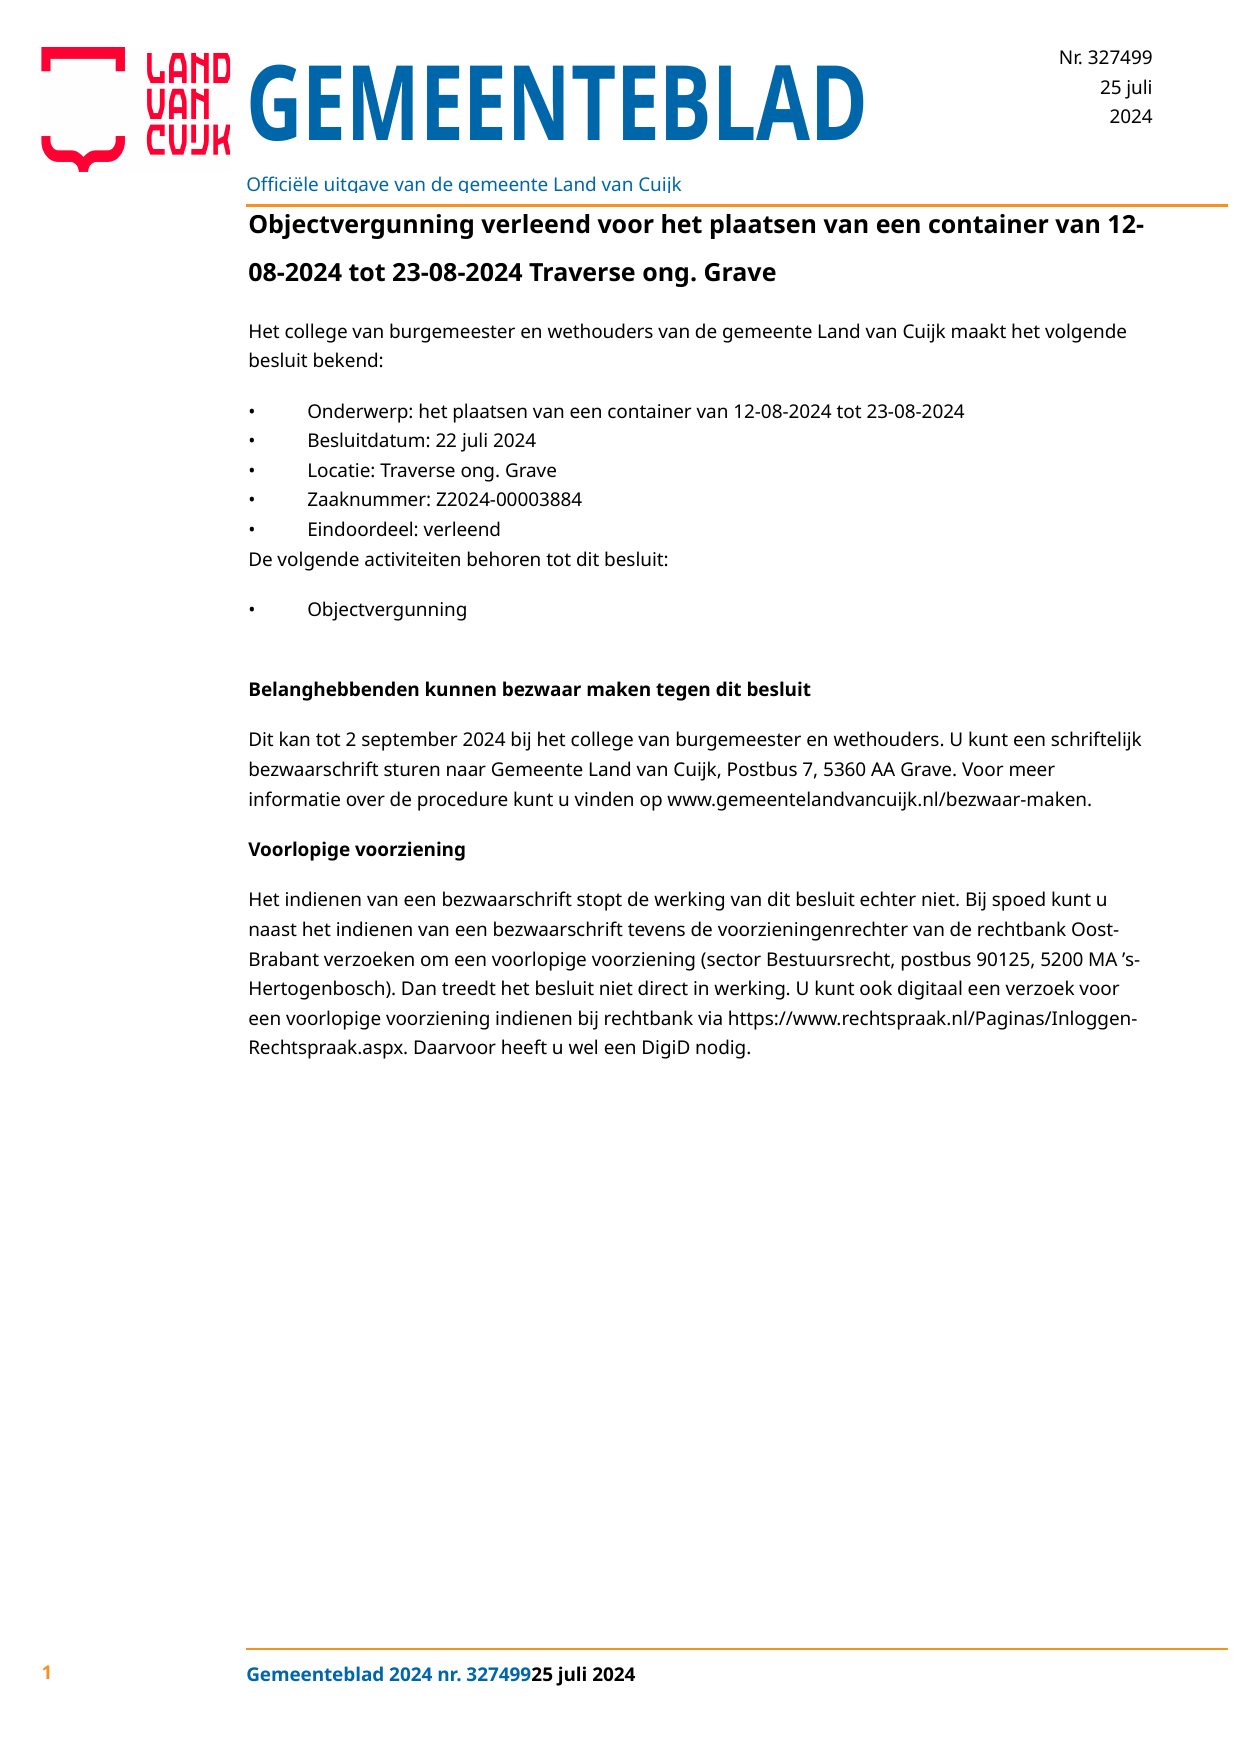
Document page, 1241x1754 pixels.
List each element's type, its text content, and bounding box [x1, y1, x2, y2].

text Dit kan tot 2 september 2024 bij het college van burgemeester en wethouders. U kunt een schriftelijk bezwaarschrift sturen naar Gemeente Land van Cuijk, Postbus 7, 5360 AA Grave. Voor meer informatie over de procedure kunt u vinden op www.gemeentelandvancuijk.nl/bezwaar-maken. [248, 727, 1152, 812]
picture [41, 47, 231, 172]
text Objectvergunning verleend voor het plaatsen van een container van 12-08-2024 tot 23-08-2024 Traverse ong. Grave [248, 207, 1152, 288]
text Het college van burgemeester en wethouders van de gemeente Land van Cuijk maakt het volgende besluit bekend: [248, 318, 1152, 373]
text Het indienen van een bezwaarschrift stopt de werking van dit besluit echter niet. Bij spoed kunt u naast het indienen van een bezwaarschrift tevens de voorzieningenrechter van de rechtbank Oost-Brabant verzoeken om een voorlopige voorziening (sector Bestuursrecht, postbus 90125, 5200 MA ’s-Hertogenbosch). Dan treedt het besluit niet direct in werking. U kunt ook digitaal een verzoek voor een voorlopige voorziening indienen bij rechtbank via https://www.rechtspraak.nl/Paginas/Inloggen-Rechtspraak.aspx. Daarvoor heeft u wel een DigiD nodig. [248, 887, 1152, 1060]
text De volgende activiteiten behoren tot dit besluit: [248, 546, 1152, 572]
list Locatie: Traverse ong. Grave [248, 457, 1152, 483]
text Voorlopige voorziening [248, 836, 1152, 862]
list Zaaknummer: Z2024-00003884 [248, 487, 1152, 512]
list Eindoordeel: verleend [248, 516, 1152, 542]
list Onderwerp: het plaatsen van een container van 12-08-2024 tot 23-08-2024 [248, 398, 1152, 424]
list Objectvergunning [248, 596, 1152, 622]
text Belanghebbenden kunnen bezwaar maken tegen dit besluit [248, 676, 1152, 702]
list Besluitdatum: 22 juli 2024 [248, 427, 1152, 453]
